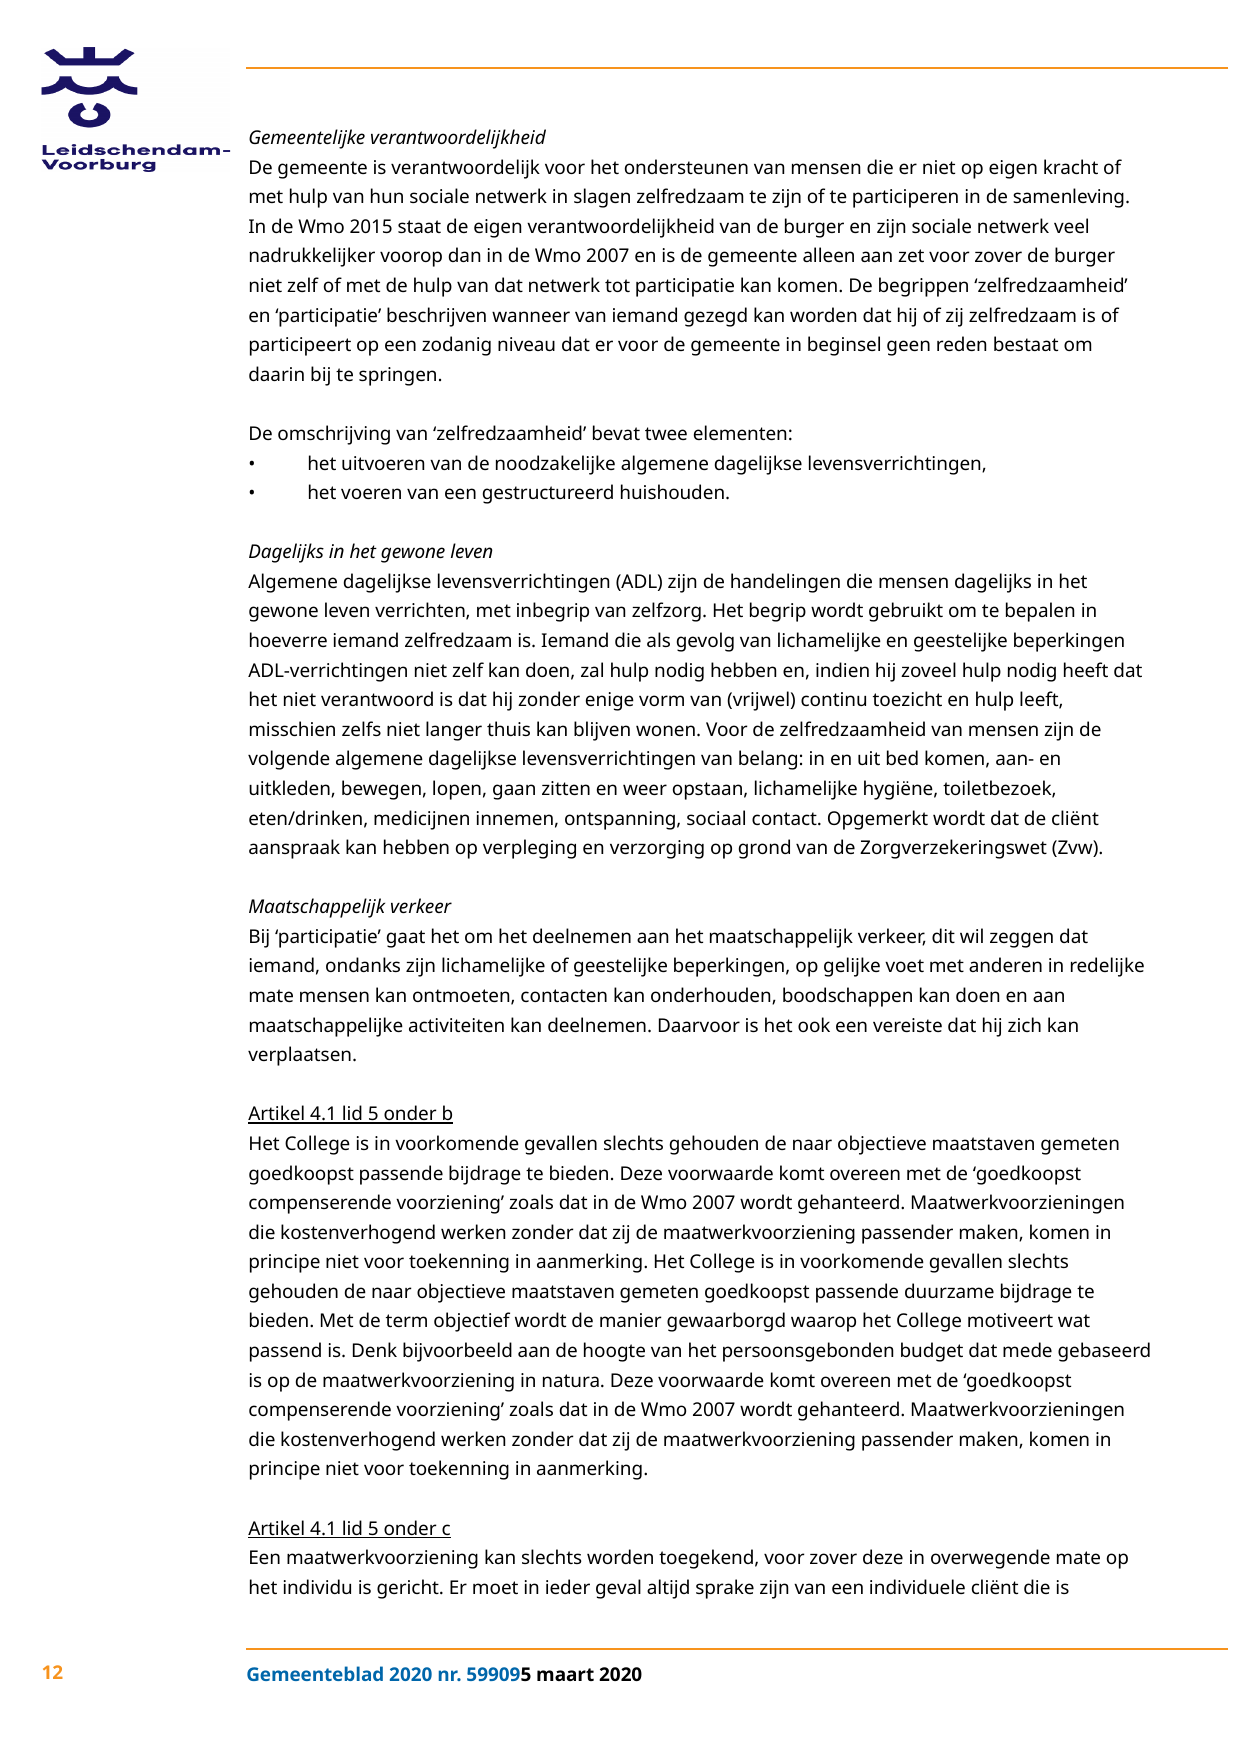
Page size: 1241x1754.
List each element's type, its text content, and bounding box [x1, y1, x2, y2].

list het uitvoeren van de noodzakelijke algemene dagelijkse levensverrichtingen, [248, 450, 1152, 476]
text Het College is in voorkomende gevallen slechts gehouden de naar objectieve maatstaven gemeten goedkoopst passende bijdrage te bieden. Deze voorwaarde komt overeen met de ‘goedkoopst compenserende voorziening’ zoals dat in de Wmo 2007 wordt gehanteerd. Maatwerkvoorzieningen die kostenverhogend werken zonder dat zij de maatwerkvoorziening passender maken, komen in principe niet voor toekenning in aanmerking. Het College is in voorkomende gevallen slechts gehouden de naar objectieve maatstaven gemeten goedkoopst passende duurzame bijdrage te bieden. Met de term objectief wordt de manier gewaarborgd waarop het College motiveert wat passend is. Denk bijvoorbeeld aan de hoogte van het persoonsgebonden budget dat mede gebaseerd is op de maatwerkvoorziening in natura. Deze voorwaarde komt overeen met de ‘goedkoopst compenserende voorziening’ zoals dat in de Wmo 2007 wordt gehanteerd. Maatwerkvoorzieningen die kostenverhogend werken zonder dat zij de maatwerkvoorziening passender maken, komen in principe niet voor toekenning in aanmerking. [248, 1130, 1152, 1481]
text Bij ‘participatie’ gaat het om het deelnemen aan het maatschappelijk verkeer, dit wil zeggen dat iemand, ondanks zijn lichamelijke of geestelijke beperkingen, op gelijke voet met anderen in redelijke mate mensen kan ontmoeten, contacten kan onderhouden, boodschappen kan doen en aan maatschappelijke activiteiten kan deelnemen. Daarvoor is het ook een vereiste dat hij zich kan verplaatsen. [248, 923, 1152, 1067]
text De gemeente is verantwoordelijk voor het ondersteunen van mensen die er niet op eigen kracht of met hulp van hun sociale netwerk in slagen zelfredzaam te zijn of te participeren in de samenleving. In de Wmo 2015 staat de eigen verantwoordelijkheid van de burger en zijn sociale netwerk veel nadrukkelijker voorop dan in de Wmo 2007 en is de gemeente alleen aan zet voor zover de burger niet zelf of met de hulp van dat netwerk tot participatie kan komen. De begrippen ‘zelfredzaamheid’ en ‘participatie’ beschrijven wanneer van iemand gezegd kan worden dat hij of zij zelfredzaam is of participeert op een zodanig niveau dat er voor de gemeente in beginsel geen reden bestaat om daarin bij te springen. [248, 154, 1152, 387]
text De omschrijving van ‘zelfredzaamheid’ bevat twee elementen: [248, 420, 1152, 446]
text Maatschappelijk verkeer [248, 893, 1152, 919]
text Algemene dagelijkse levensverrichtingen (ADL) zijn de handelingen die mensen dagelijks in het gewone leven verrichten, met inbegrip van zelfzorg. Het begrip wordt gebruikt om te bepalen in hoeverre iemand zelfredzaam is. Iemand die als gevolg van lichamelijke en geestelijke beperkingen ADL-verrichtingen niet zelf kan doen, zal hulp nodig hebben en, indien hij zoveel hulp nodig heeft dat het niet verantwoord is dat hij zonder enige vorm van (vrijwel) continu toezicht en hulp leeft, misschien zelfs niet langer thuis kan blijven wonen. Voor de zelfredzaamheid van mensen zijn de volgende algemene dagelijkse levensverrichtingen van belang: in en uit bed komen, aan- en uitkleden, bewegen, lopen, gaan zitten en weer opstaan, lichamelijke hygiëne, toiletbezoek, eten/drinken, medicijnen innemen, ontspanning, sociaal contact. Opgemerkt wordt dat de cliënt aanspraak kan hebben op verpleging en verzorging op grond van de Zorgverzekeringswet (Zvw). [248, 568, 1152, 860]
text Een maatwerkvoorziening kan slechts worden toegekend, voor zover deze in overwegende mate op het individu is gericht. Er moet in ieder geval altijd sprake zijn van een individuele cliënt die is [248, 1544, 1152, 1600]
text Dagelijks in het gewone leven [248, 538, 1152, 564]
text Gemeentelijke verantwoordelijkheid [248, 124, 1152, 150]
text Artikel 4.1 lid 5 onder c [248, 1515, 1152, 1541]
text Artikel 4.1 lid 5 onder b [248, 1101, 1152, 1126]
picture [41, 47, 231, 172]
list het voeren van een gestructureerd huishouden. [248, 479, 1152, 505]
